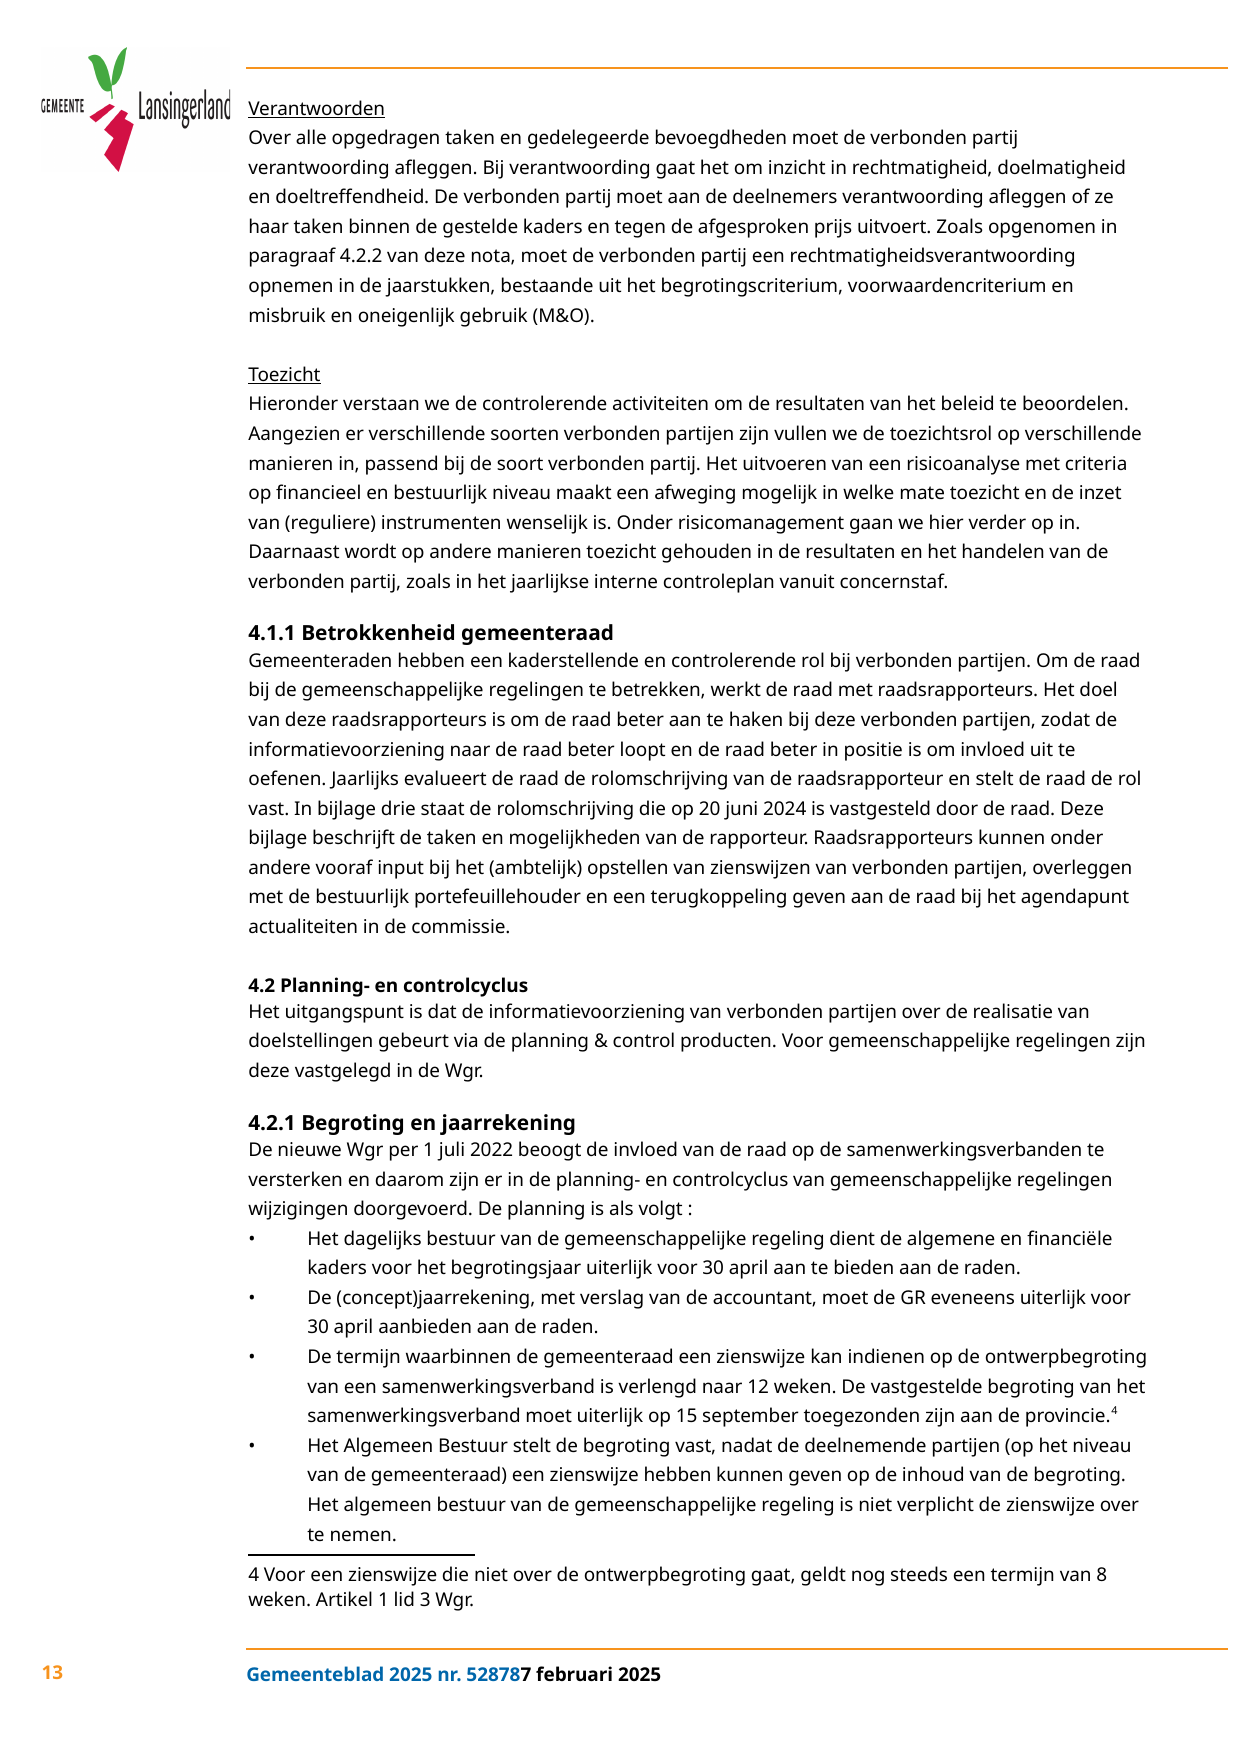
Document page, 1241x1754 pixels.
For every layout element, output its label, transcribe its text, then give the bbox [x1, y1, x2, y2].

picture [41, 47, 231, 172]
list De (concept)jaarrekening, met verslag van de accountant, moet de GR eveneens uiterlijk voor 30 april aanbieden aan de raden. [248, 1284, 1152, 1339]
text Gemeenteraden hebben een kaderstellende en controlerende rol bij verbonden partijen. Om de raad bij de gemeenschappelijke regelingen te betrekken, werkt de raad met raadsrapporteurs. Het doel van deze raadsrapporteurs is om de raad beter aan te haken bij deze verbonden partijen, zodat de informatievoorziening naar de raad beter loopt en de raad beter in positie is om invloed uit te oefenen. Jaarlijks evalueert de raad de rolomschrijving van de raadsrapporteur en stelt de raad de rol vast. In bijlage drie staat de rolomschrijving die op 20 juni 2024 is vastgesteld door de raad. Deze bijlage beschrijft de taken en mogelijkheden van de rapporteur. Raadsrapporteurs kunnen onder andere vooraf input bij het (ambtelijk) opstellen van zienswijzen van verbonden partijen, overleggen met de bestuurlijk portefeuillehouder en een terugkoppeling geven aan de raad bij het agendapunt actualiteiten in de commissie. [248, 647, 1152, 939]
text Verantwoorden [248, 95, 1152, 121]
text Over alle opgedragen taken en gedelegeerde bevoegdheden moet de verbonden partij verantwoording afleggen. Bij verantwoording gaat het om inzicht in rechtmatigheid, doelmatigheid en doeltreffendheid. De verbonden partij moet aan de deelnemers verantwoording afleggen of ze haar taken binnen de gestelde kaders en tegen de afgesproken prijs uitvoert. Zoals opgenomen in paragraaf 4.2.2 van deze nota, moet de verbonden partij een rechtmatigheidsverantwoording opnemen in de jaarstukken, bestaande uit het begrotingscriterium, voorwaardencriterium en misbruik en oneigenlijk gebruik (M&O). [248, 124, 1152, 328]
text Toezicht [248, 361, 1152, 387]
list Het dagelijks bestuur van de gemeenschappelijke regeling dient de algemene en financiële kaders voor het begrotingsjaar uiterlijk voor 30 april aan te bieden aan de raden. [248, 1225, 1152, 1280]
text 4.2 Planning- en controlcyclus [248, 972, 1152, 998]
list Voor een zienswijze die niet over de ontwerpbegroting gaat, geldt nog steeds een termijn van 8 weken. Artikel 1 lid 3 Wgr. [248, 1561, 1152, 1612]
text Het uitgangspunt is dat de informatievoorziening van verbonden partijen over de realisatie van doelstellingen gebeurt via de planning & control producten. Voor gemeenschappelijke regelingen zijn deze vastgelegd in de Wgr. [248, 998, 1152, 1083]
text 4.1.1 Betrokkenheid gemeenteraad [248, 618, 1152, 647]
list De termijn waarbinnen de gemeenteraad een zienswijze kan indienen op de ontwerpbegroting van een samenwerkingsverband is verlengd naar 12 weken. De vastgestelde begroting van het samenwerkingsverband moet uiterlijk op 15 september toegezonden zijn aan de provincie. [248, 1343, 1152, 1428]
text Hieronder verstaan we de controlerende activiteiten om de resultaten van het beleid te beoordelen. Aangezien er verschillende soorten verbonden partijen zijn vullen we de toezichtsrol op verschillende manieren in, passend bij de soort verbonden partij. Het uitvoeren van een risicoanalyse met criteria op financieel en bestuurlijk niveau maakt een afweging mogelijk in welke mate toezicht en de inzet van (reguliere) instrumenten wenselijk is. Onder risicomanagement gaan we hier verder op in. Daarnaast wordt op andere manieren toezicht gehouden in de resultaten en het handelen van de verbonden partij, zoals in het jaarlijkse interne controleplan vanuit concernstaf. [248, 391, 1152, 594]
list Het Algemeen Bestuur stelt de begroting vast, nadat de deelnemende partijen (op het niveau van de gemeenteraad) een zienswijze hebben kunnen geven op de inhoud van de begroting. Het algemeen bestuur van de gemeenschappelijke regeling is niet verplicht de zienswijze over te nemen. [248, 1432, 1152, 1546]
text 4.2.1 Begroting en jaarrekening [248, 1108, 1152, 1136]
text De nieuwe Wgr per 1 juli 2022 beoogt de invloed van de raad op de samenwerkingsverbanden te versterken en daarom zijn er in de planning- en controlcyclus van gemeenschappelijke regelingen wijzigingen doorgevoerd. De planning is als volgt : [248, 1136, 1152, 1221]
